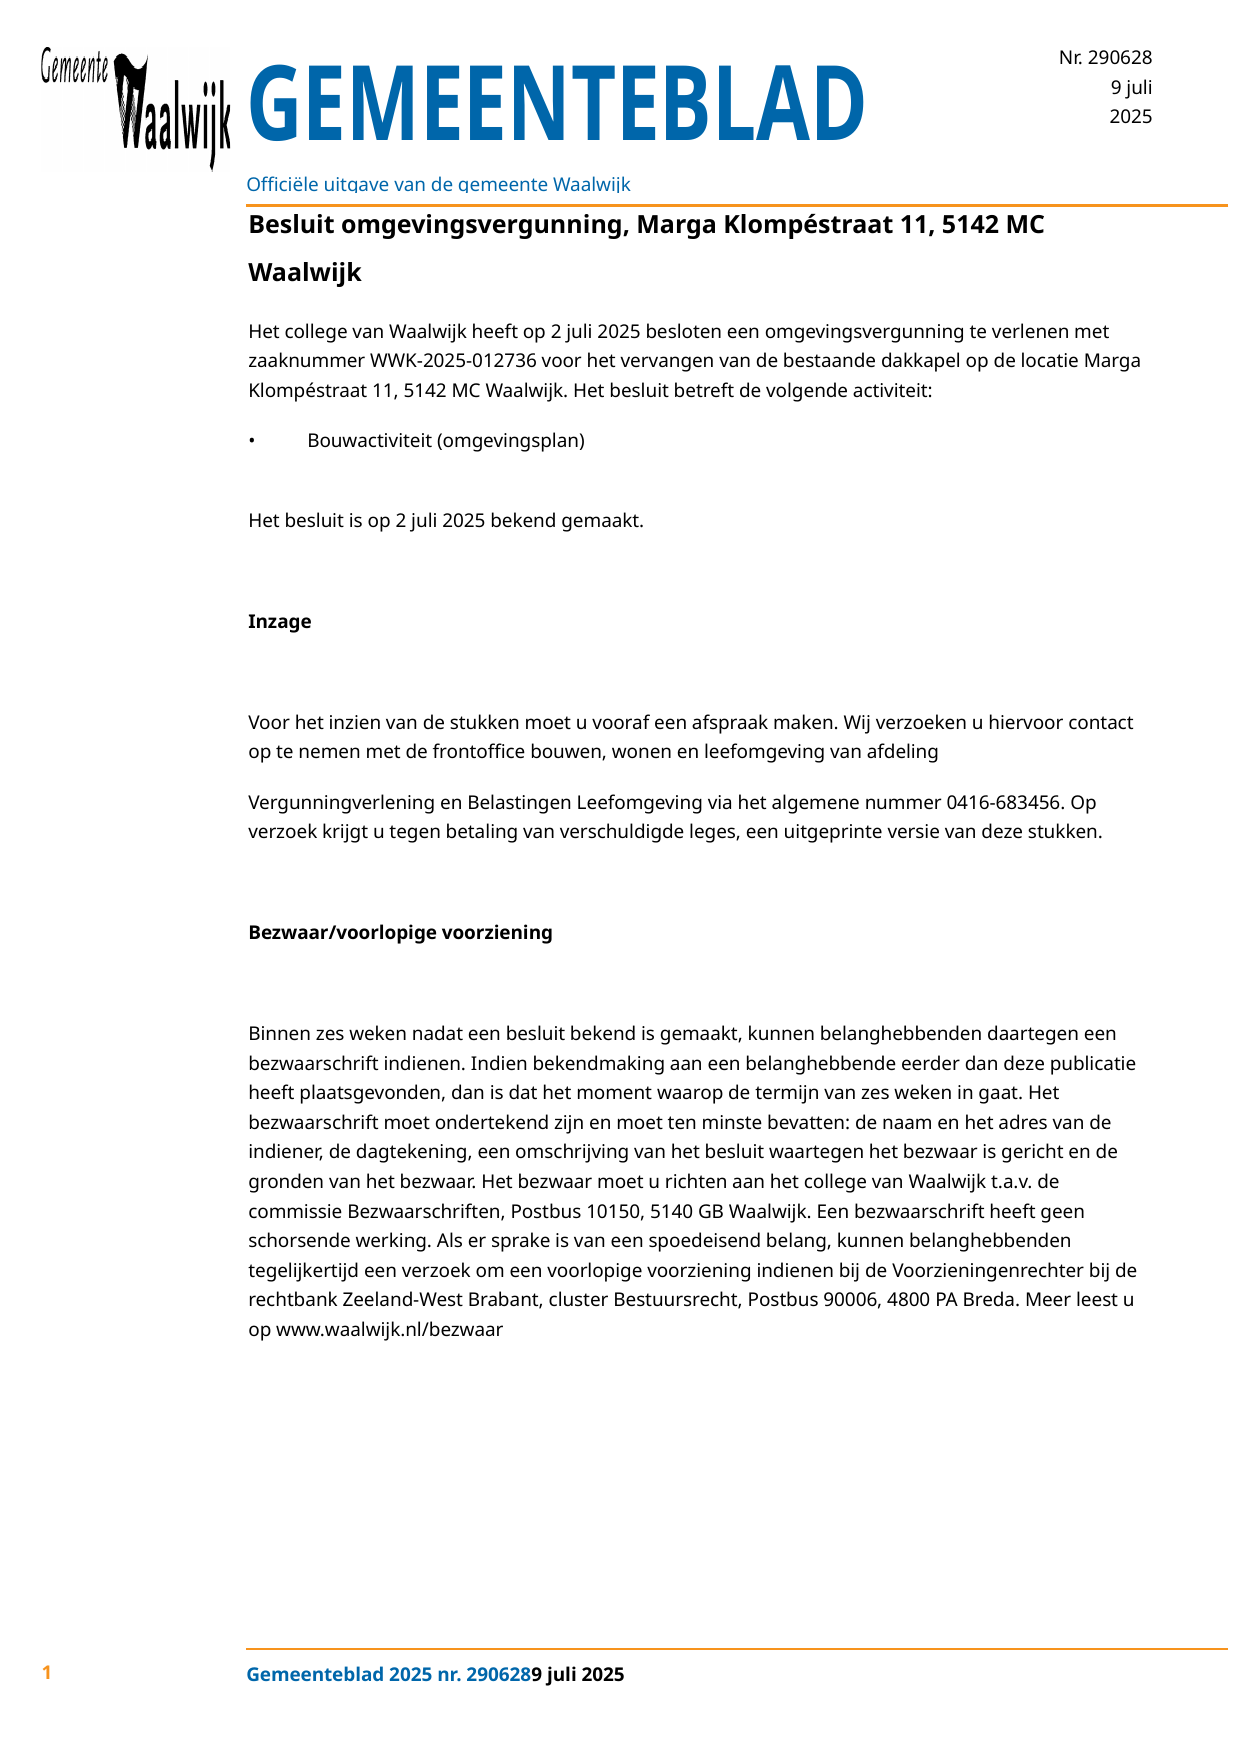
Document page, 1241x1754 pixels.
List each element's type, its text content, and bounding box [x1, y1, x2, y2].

text Binnen zes weken nadat een besluit bekend is gemaakt, kunnen belanghebbenden daartegen een bezwaarschrift indienen. Indien bekendmaking aan een belanghebbende eerder dan deze publicatie heeft plaatsgevonden, dan is dat het moment waarop de termijn van zes weken in gaat. Het bezwaarschrift moet ondertekend zijn en moet ten minste bevatten: de naam en het adres van de indiener, de dagtekening, een omschrijving van het besluit waartegen het bezwaar is gericht en de gronden van het bezwaar. Het bezwaar moet u richten aan het college van Waalwijk t.a.v. de commissie Bezwaarschriften, Postbus 10150, 5140 GB Waalwijk. Een bezwaarschrift heeft geen schorsende werking. Als er sprake is van een spoedeisend belang, kunnen belanghebbenden tegelijkertijd een verzoek om een voorlopige voorziening indienen bij de Voorzieningenrechter bij de rechtbank Zeeland-West Brabant, cluster Bestuursrecht, Postbus 90006, 4800 PA Breda. Meer leest u op www.waalwijk.nl/bezwaar [248, 1020, 1152, 1342]
text Voor het inzien van de stukken moet u vooraf een afspraak maken. Wij verzoeken u hiervoor contact op te nemen met de frontoffice bouwen, wonen en leefomgeving van afdeling [248, 709, 1152, 764]
text Vergunningverlening en Belastingen Leefomgeving via het algemene nummer 0416-683456. Op verzoek krijgt u tegen betaling van verschuldigde leges, een uitgeprinte versie van deze stukken. [248, 789, 1152, 844]
text Bezwaar/voorlopige voorziening [248, 919, 1152, 945]
text Het college van Waalwijk heeft op 2 juli 2025 besloten een omgevingsvergunning te verlenen met zaaknummer WWK-2025-012736 voor het vervangen van de bestaande dakkapel op de locatie Marga Klompéstraat 11, 5142 MC Waalwijk. Het besluit betreft de volgende activiteit: [248, 318, 1152, 403]
text Besluit omgevingsvergunning, Marga Klompéstraat 11, 5142 MC Waalwijk [248, 207, 1152, 288]
picture [41, 47, 231, 172]
list Bouwactiviteit (omgevingsplan) [248, 427, 1152, 453]
text Inzage [248, 608, 1152, 634]
text Het besluit is op 2 juli 2025 bekend gemaakt. [248, 507, 1152, 533]
